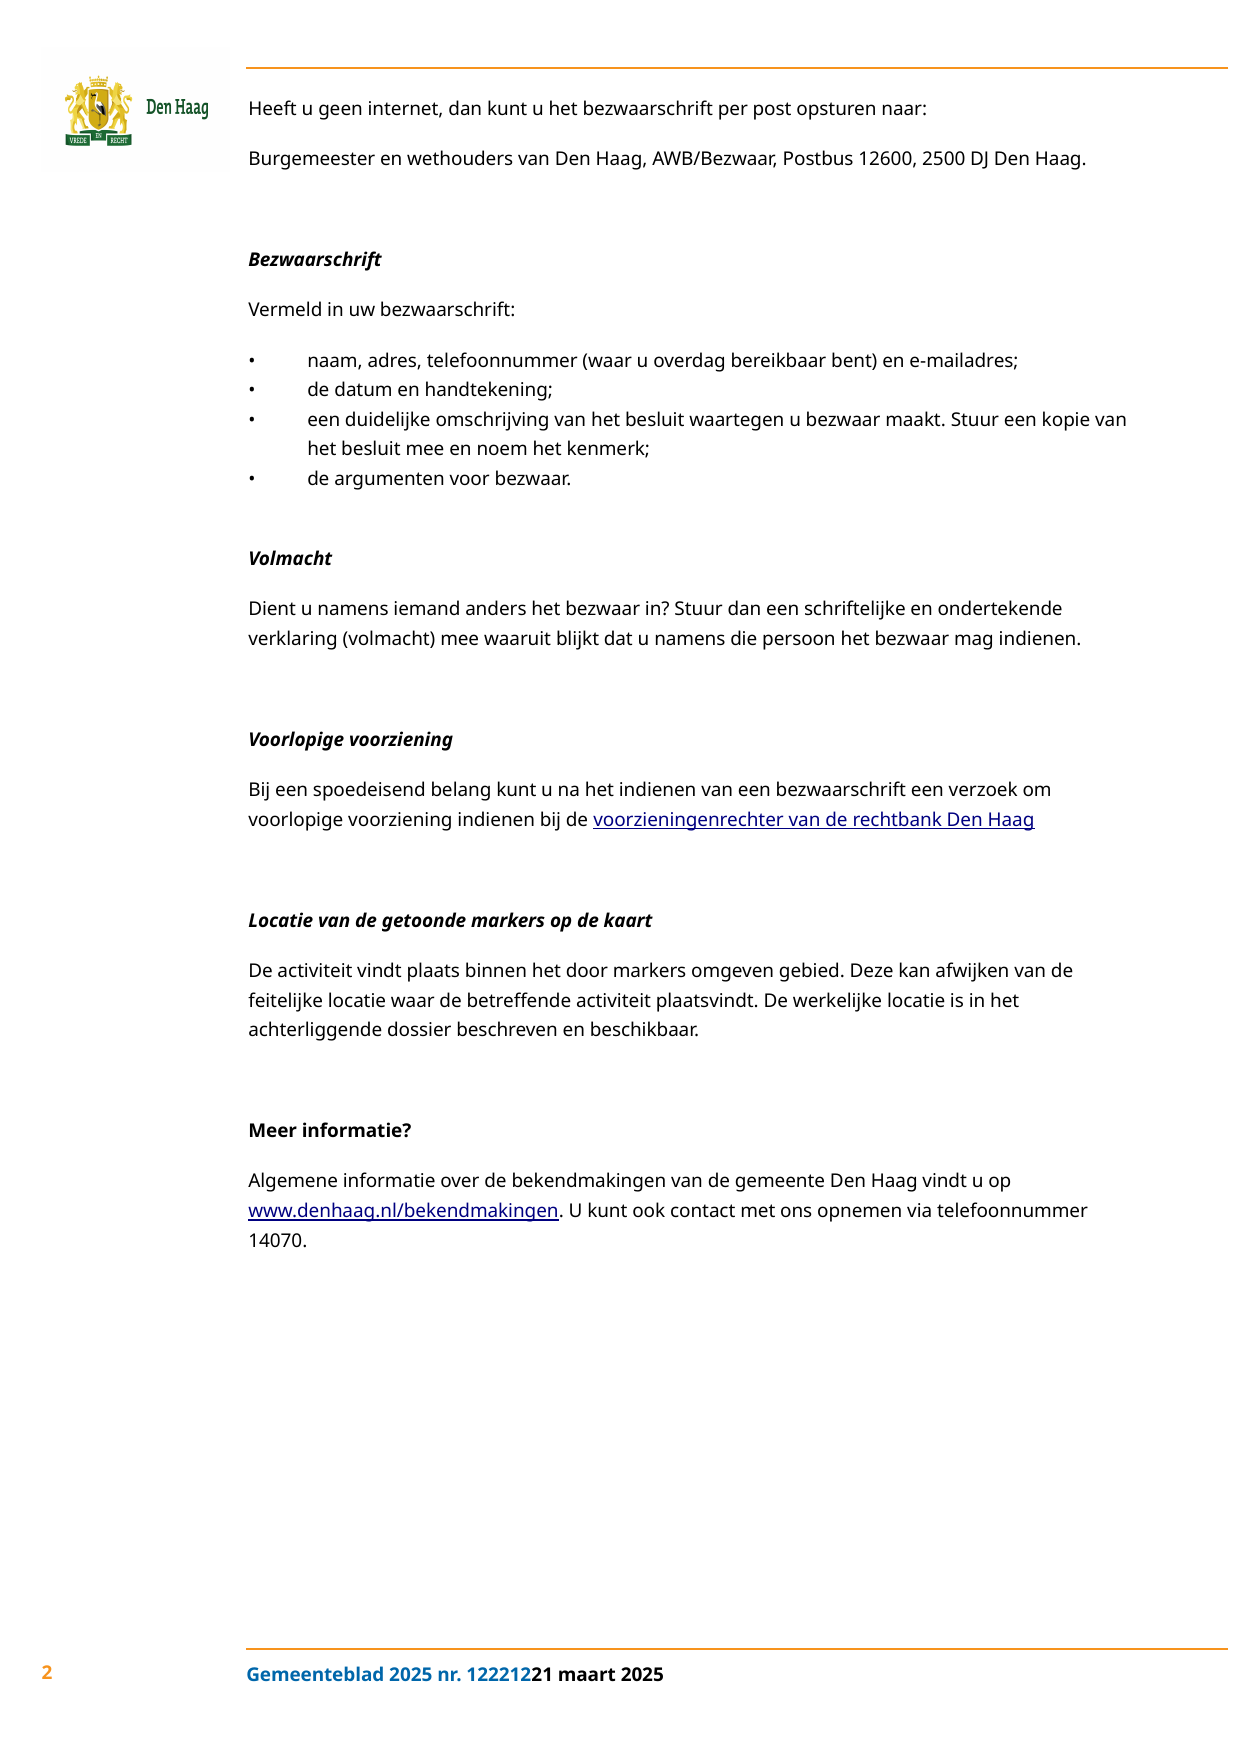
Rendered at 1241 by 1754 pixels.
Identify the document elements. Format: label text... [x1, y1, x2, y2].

text Locatie van de getoonde markers op de kaart [248, 907, 1152, 933]
text Bij een spoedeisend belang kunt u na het indienen van een bezwaarschrift een verzoek om voorlopige voorziening indienen bij de voorzieningenrechter van de rechtbank Den Haag [248, 776, 1152, 832]
text Burgemeester en wethouders van Den Haag, AWB/Bezwaar, Postbus 12600, 2500 DJ Den Haag. [248, 145, 1152, 171]
text Heeft u geen internet, dan kunt u het bezwaarschrift per post opsturen naar: [248, 95, 1152, 121]
text De activiteit vindt plaats binnen het door markers omgeven gebied. Deze kan afwijken van de feitelijke locatie waar de betreffende activiteit plaatsvindt. De werkelijke locatie is in het achterliggende dossier beschreven en beschikbaar. [248, 957, 1152, 1042]
picture [41, 47, 231, 172]
text Volmacht [248, 545, 1152, 571]
text Dient u namens iemand anders het bezwaar in? Stuur dan een schriftelijke en ondertekende verklaring (volmacht) mee waaruit blijkt dat u namens die persoon het bezwaar mag indienen. [248, 596, 1152, 651]
list de argumenten voor bezwaar. [248, 465, 1152, 491]
list de datum en handtekening; [248, 376, 1152, 402]
text Voorlopige voorziening [248, 726, 1152, 752]
list een duidelijke omschrijving van het besluit waartegen u bezwaar maakt. Stuur een kopie van het besluit mee en noem het kenmerk; [248, 406, 1152, 461]
text Algemene informatie over de bekendmakingen van de gemeente Den Haag vindt u op www.denhaag.nl/bekendmakingen. U kunt ook contact met ons opnemen via telefoonnummer 14070. [248, 1168, 1152, 1253]
list naam, adres, telefoonnummer (waar u overdag bereikbaar bent) en e-mailadres; [248, 347, 1152, 373]
text Bezwaarschrift [248, 246, 1152, 272]
text Meer informatie? [248, 1117, 1152, 1143]
text Vermeld in uw bezwaarschrift: [248, 296, 1152, 322]
